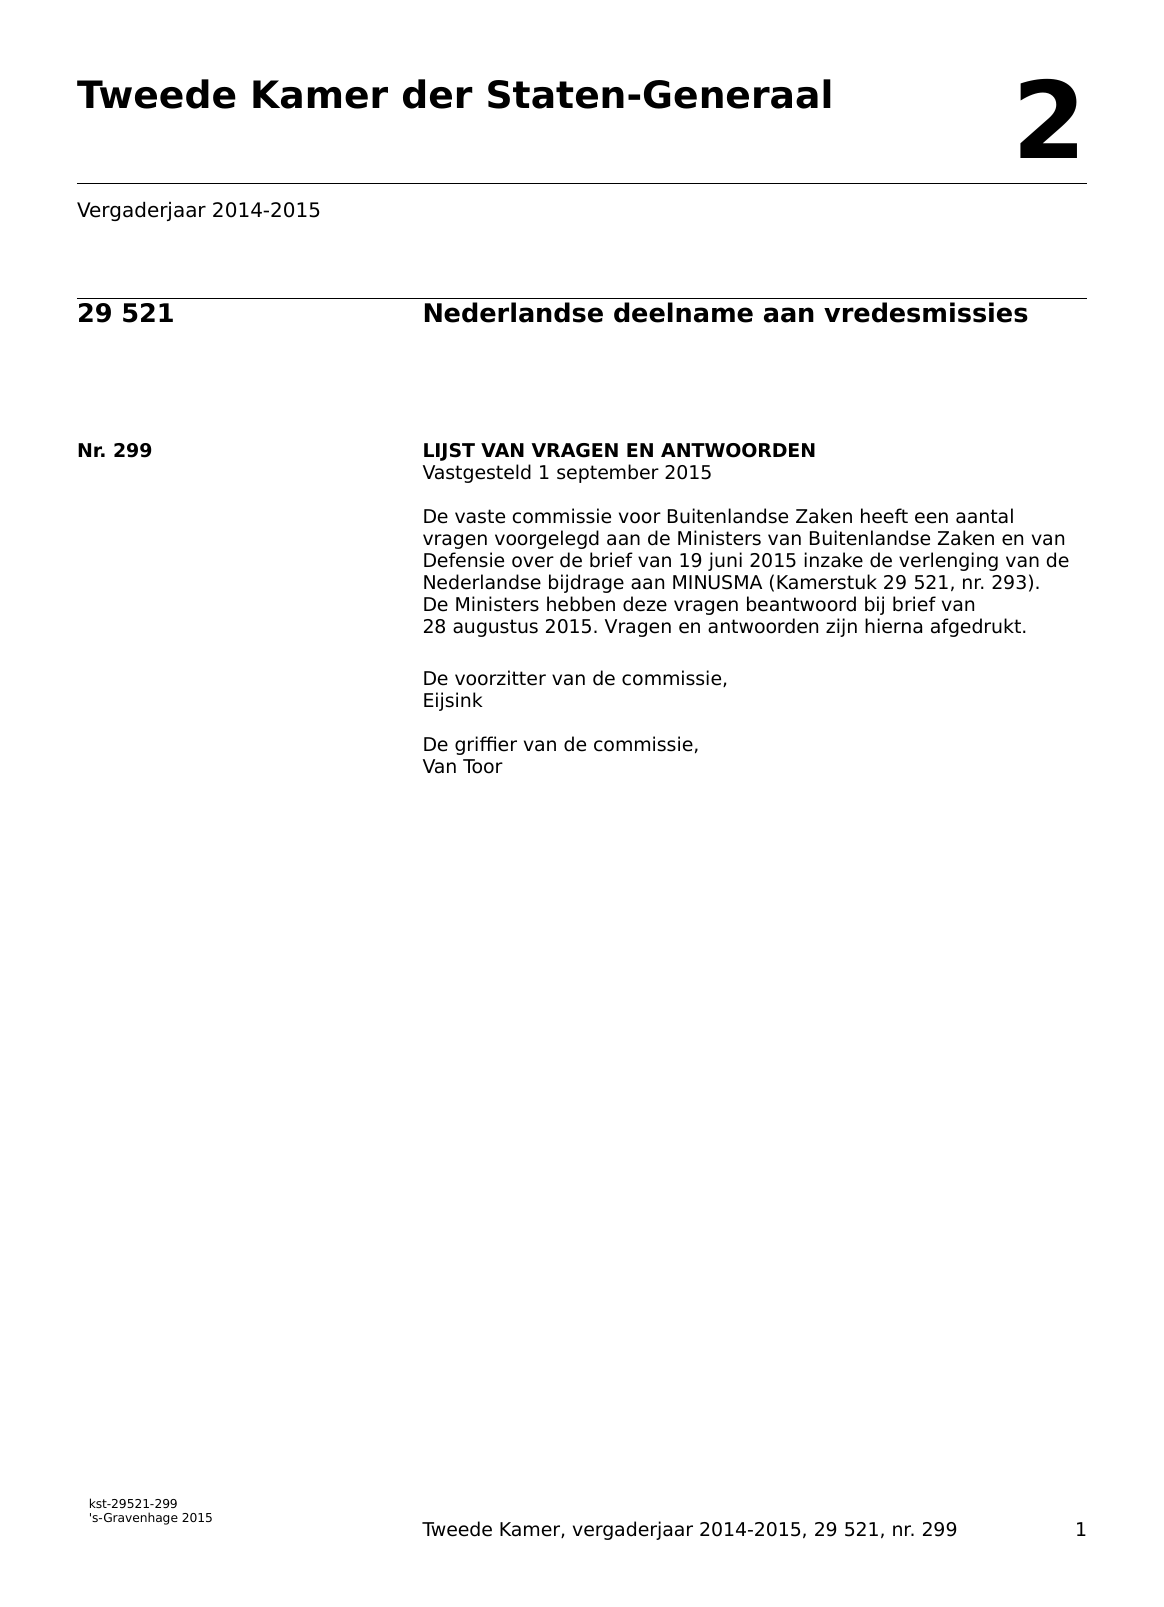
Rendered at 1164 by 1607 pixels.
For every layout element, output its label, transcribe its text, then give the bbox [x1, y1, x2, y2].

text De Ministers hebben deze vragen beantwoord bij brief van 28 augustus 2015. Vragen en antwoorden zijn hierna afgedrukt. [422, 594, 1087, 638]
subtitle 29 521 Nederlandse deelname aan vredesmissies [77, 299, 1087, 329]
text De voorzitter van de commissie, Eijsink [422, 668, 1087, 712]
table_header Tweede Kamer der Staten-Generaal [77, 59, 886, 183]
table_cell Vergaderjaar 2014-2015 [77, 184, 1087, 298]
table_header 2 [886, 59, 1087, 183]
text De vaste commissie voor Buitenlandse Zaken heeft een aantal vragen voorgelegd aan de Ministers van Buitenlandse Zaken en van Defensie over de brief van 19 juni 2015 inzake de verlenging van de Nederlandse bijdrage aan MINUSMA (Kamerstuk 29 521, nr. 293). [422, 506, 1087, 594]
text Vastgesteld 1 september 2015 [422, 462, 1087, 484]
subtitle Nr. 299 LIJST VAN VRAGEN EN ANTWOORDEN [77, 440, 1087, 462]
text 's-Gravenhage 2015 [88, 1511, 323, 1525]
text kst-29521-299 [88, 1497, 323, 1511]
text De griffier van de commissie, Van Toor [422, 734, 1087, 778]
